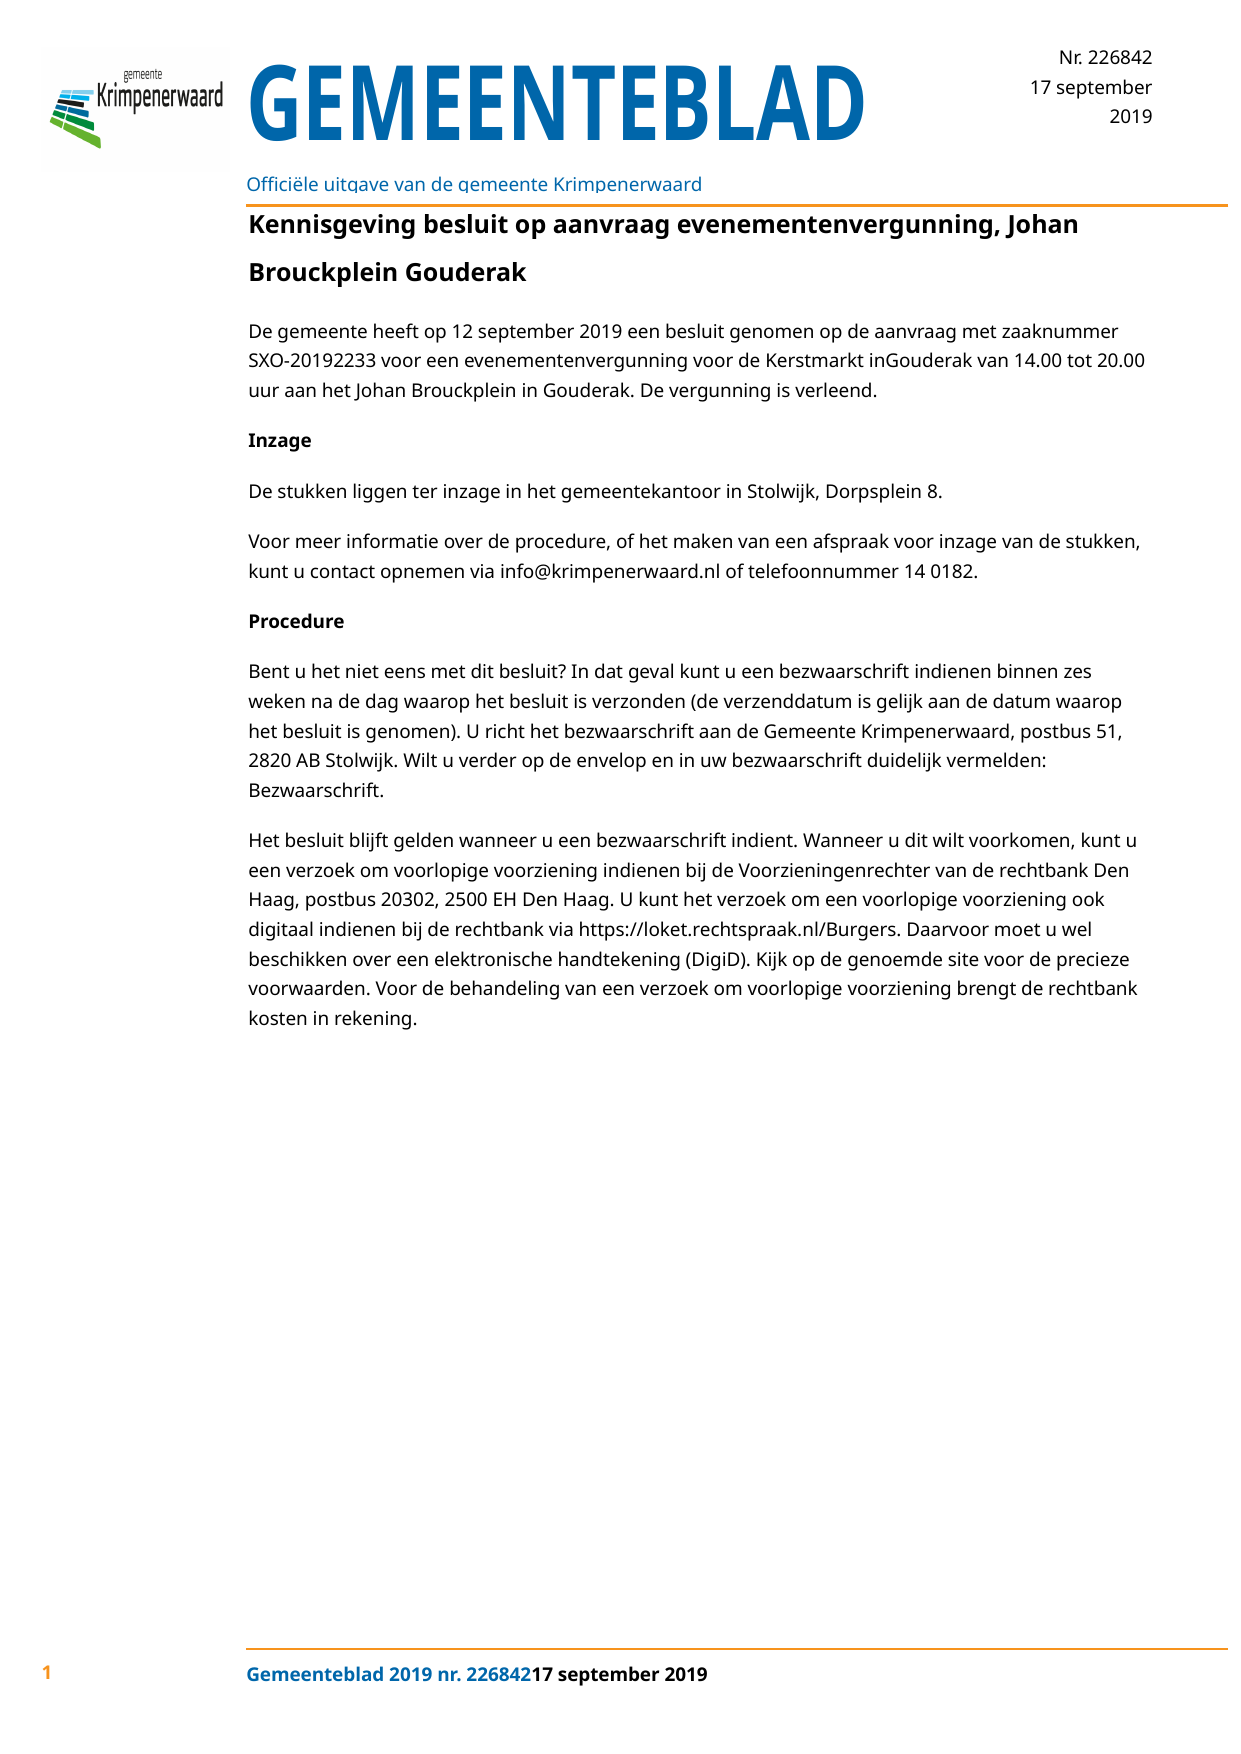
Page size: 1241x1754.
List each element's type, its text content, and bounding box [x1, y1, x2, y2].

text Voor meer informatie over de procedure, of het maken van een afspraak voor inzage van de stukken, kunt u contact opnemen via info@krimpenerwaard.nl of telefoonnummer 14 0182. [248, 528, 1152, 584]
text Het besluit blijft gelden wanneer u een bezwaarschrift indient. Wanneer u dit wilt voorkomen, kunt u een verzoek om voorlopige voorziening indienen bij de Voorzieningenrechter van de rechtbank Den Haag, postbus 20302, 2500 EH Den Haag. U kunt het verzoek om een voorlopige voorziening ook digitaal indienen bij de rechtbank via https://loket.rechtspraak.nl/Burgers. Daarvoor moet u wel beschikken over een elektronische handtekening (DigiD). Kijk op de genoemde site voor de precieze voorwaarden. Voor de behandeling van een verzoek om voorlopige voorziening brengt de rechtbank kosten in rekening. [248, 827, 1152, 1031]
text Inzage [248, 427, 1152, 453]
text De stukken liggen ter inzage in het gemeentekantoor in Stolwijk, Dorpsplein 8. [248, 478, 1152, 504]
text Bent u het niet eens met dit besluit? In dat geval kunt u een bezwaarschrift indienen binnen zes weken na de dag waarop het besluit is verzonden (de verzenddatum is gelijk aan de datum waarop het besluit is genomen). U richt het bezwaarschrift aan de Gemeente Krimpenerwaard, postbus 51, 2820 AB Stolwijk. Wilt u verder op de envelop en in uw bezwaarschrift duidelijk vermelden: Bezwaarschrift. [248, 659, 1152, 803]
picture [41, 47, 231, 172]
text Kennisgeving besluit op aanvraag evenementenvergunning, Johan Brouckplein Gouderak [248, 207, 1152, 288]
text De gemeente heeft op 12 september 2019 een besluit genomen op de aanvraag met zaaknummer SXO-20192233 voor een evenementenvergunning voor de Kerstmarkt inGouderak van 14.00 tot 20.00 uur aan het Johan Brouckplein in Gouderak. De vergunning is verleend. [248, 318, 1152, 403]
text Procedure [248, 608, 1152, 634]
